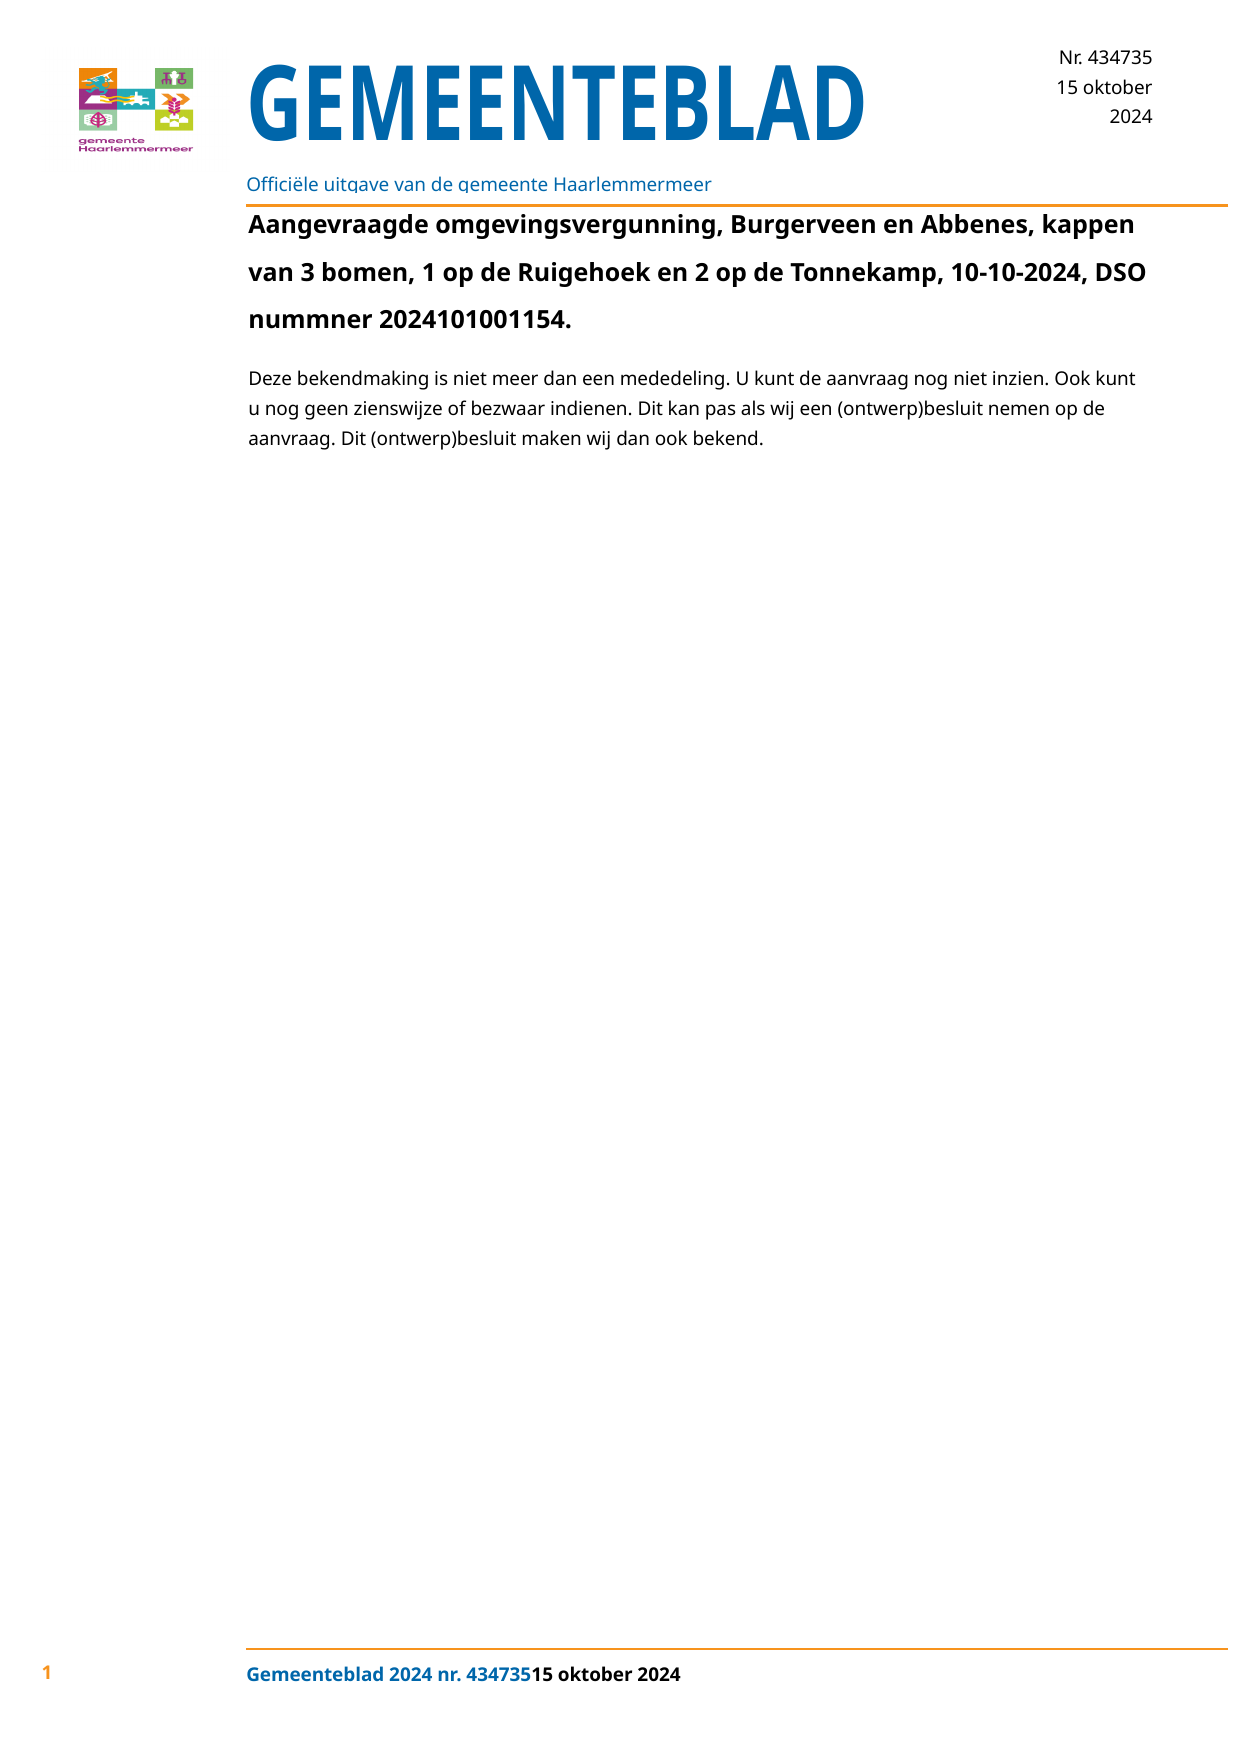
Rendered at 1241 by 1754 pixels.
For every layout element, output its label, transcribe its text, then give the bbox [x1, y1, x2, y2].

picture [41, 47, 231, 172]
text Aangevraagde omgevingsvergunning, Burgerveen en Abbenes, kappen van 3 bomen, 1 op de Ruigehoek en 2 op de Tonnekamp, 10-10-2024, DSO nummner 2024101001154. [248, 207, 1152, 336]
text Deze bekendmaking is niet meer dan een mededeling. U kunt de aanvraag nog niet inzien. Ook kunt u nog geen zienswijze of bezwaar indienen. Dit kan pas als wij een (ontwerp)besluit nemen op de aanvraag. Dit (ontwerp)besluit maken wij dan ook bekend. [248, 366, 1152, 450]
